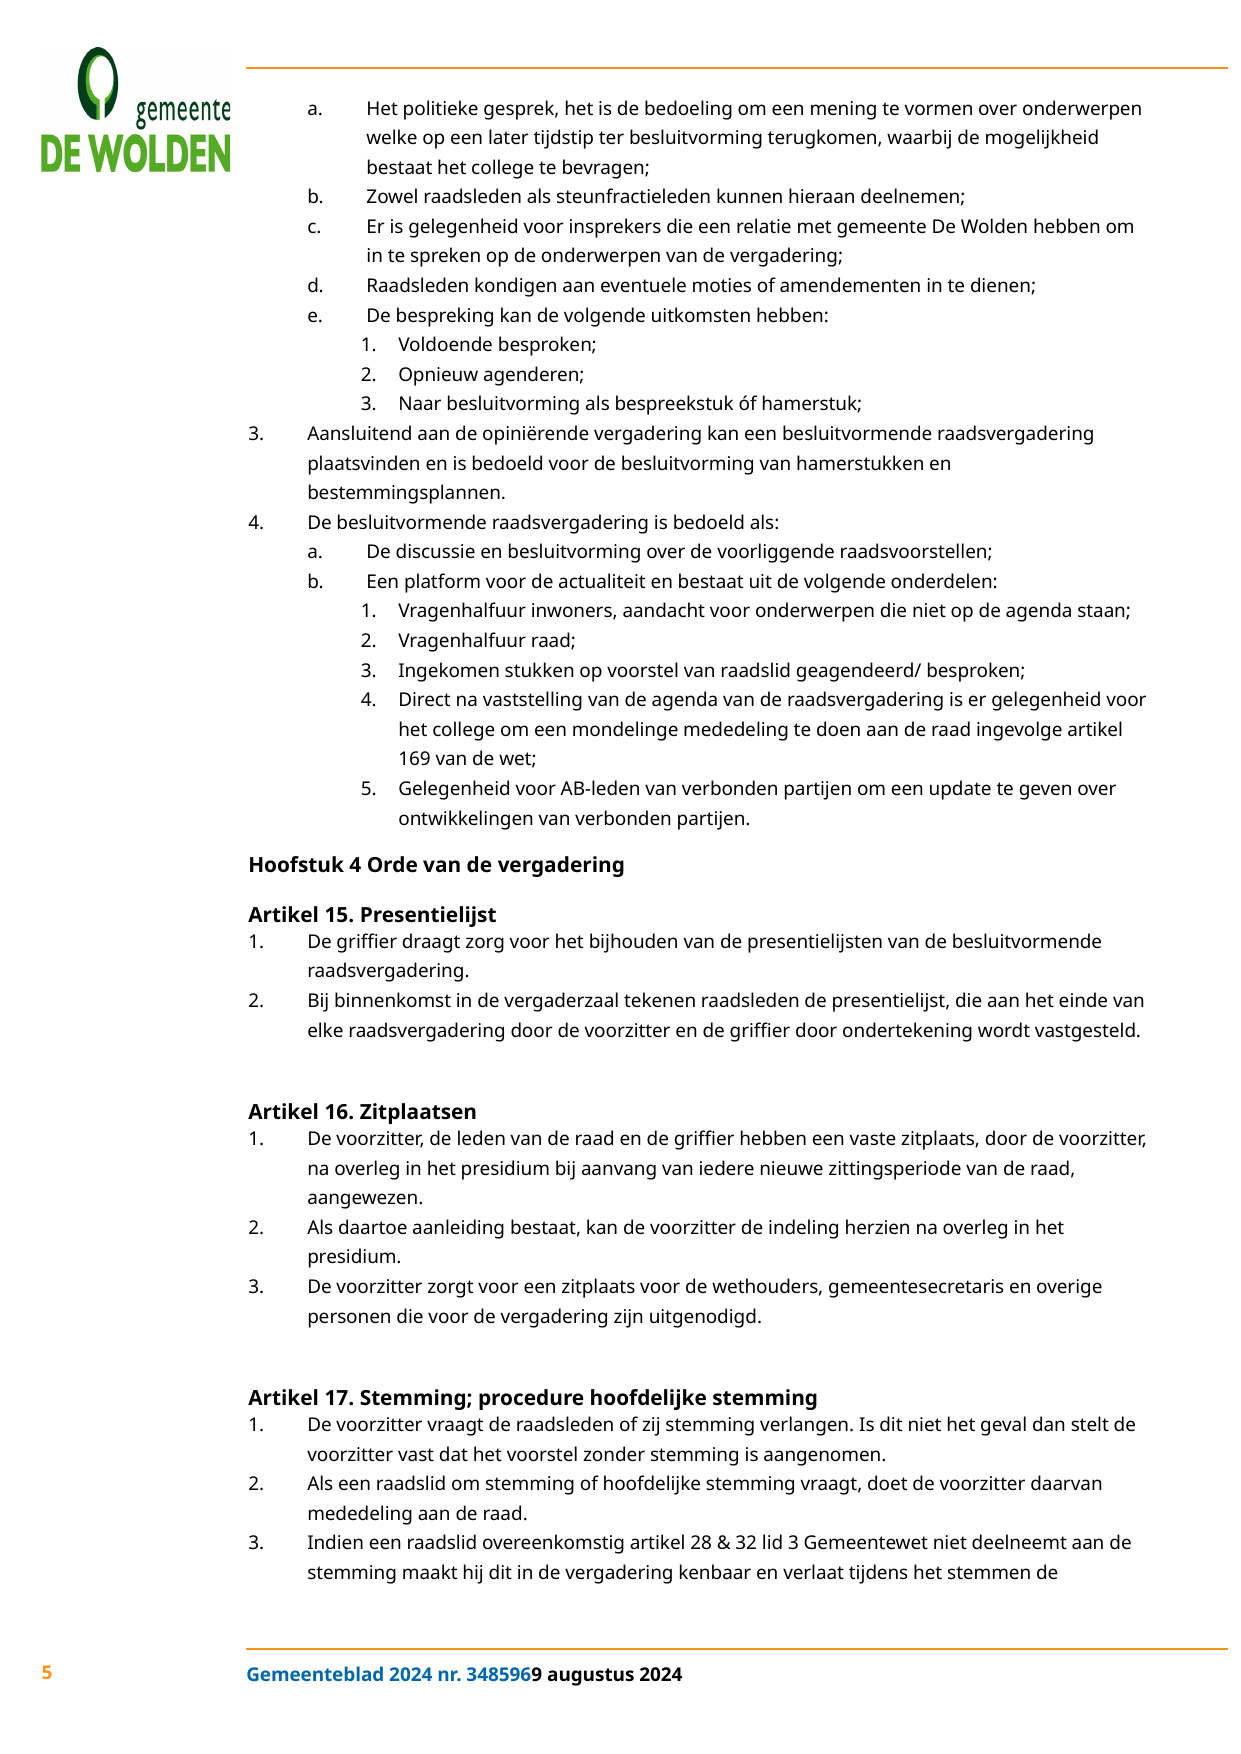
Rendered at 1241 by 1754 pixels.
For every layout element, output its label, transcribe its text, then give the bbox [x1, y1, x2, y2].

list De voorzitter, de leden van de raad en de griffier hebben een vaste zitplaats, door de voorzitter, na overleg in het presidium bij aanvang van iedere nieuwe zittingsperiode van de raad, aangewezen. [248, 1125, 1152, 1210]
list De discussie en besluitvorming over de voorliggende raadsvoorstellen; [307, 538, 1152, 564]
list Raadsleden kondigen aan eventuele moties of amendementen in te dienen; [307, 272, 1152, 298]
list Indien een raadslid overeenkomstig artikel 28 & 32 lid 3 Gemeentewet niet deelneemt aan de stemming maakt hij dit in de vergadering kenbaar en verlaat tijdens het stemmen de [248, 1529, 1152, 1585]
list Aansluitend aan de opiniërende vergadering kan een besluitvormende raadsvergadering plaatsvinden en is bedoeld voor de besluitvorming van hamerstukken en bestemmingsplannen. [248, 420, 1152, 505]
list Een platform voor de actualiteit en bestaat uit de volgende onderdelen: [307, 568, 1152, 594]
list De griffier draagt zorg voor het bijhouden van de presentielijsten van de besluitvormende raadsvergadering. [248, 928, 1152, 983]
list Direct na vaststelling van de agenda van de raadsvergadering is er gelegenheid voor het college om een mondelinge mededeling te doen aan de raad ingevolge artikel 169 van de wet; [361, 686, 1152, 771]
text Hoofstuk 4 Orde van de vergadering [248, 850, 1152, 879]
list Naar besluitvorming als bespreekstuk óf hamerstuk; [361, 391, 1152, 416]
list Vragenhalfuur raad; [361, 627, 1152, 653]
list Er is gelegenheid voor insprekers die een relatie met gemeente De Wolden hebben om in te spreken op de onderwerpen van de vergadering; [307, 213, 1152, 268]
list De voorzitter zorgt voor een zitplaats voor de wethouders, gemeentesecretaris en overige personen die voor de vergadering zijn uitgenodigd. [248, 1273, 1152, 1328]
list Opnieuw agenderen; [361, 361, 1152, 387]
list Voldoende besproken; [361, 331, 1152, 357]
list Gelegenheid voor AB-leden van verbonden partijen om een update te geven over ontwikkelingen van verbonden partijen. [361, 775, 1152, 831]
list Het politieke gesprek, het is de bedoeling om een mening te vormen over onderwerpen welke op een later tijdstip ter besluitvorming terugkomen, waarbij de mogelijkheid bestaat het college te bevragen; [307, 95, 1152, 180]
list Als daartoe aanleiding bestaat, kan de voorzitter de indeling herzien na overleg in het presidium. [248, 1214, 1152, 1269]
list Vragenhalfuur inwoners, aandacht voor onderwerpen die niet op de agenda staan; [361, 598, 1152, 623]
text Artikel 15. Presentielijst [248, 900, 1152, 928]
list Ingekomen stukken op voorstel van raadslid geagendeerd/ besproken; [361, 657, 1152, 683]
list De voorzitter vraagt de raadsleden of zij stemming verlangen. Is dit niet het geval dan stelt de voorzitter vast dat het voorstel zonder stemming is aangenomen. [248, 1411, 1152, 1467]
list De besluitvormende raadsvergadering is bedoeld als: [248, 509, 1152, 535]
list De bespreking kan de volgende uitkomsten hebben: [307, 302, 1152, 328]
text Artikel 17. Stemming; procedure hoofdelijke stemming [248, 1383, 1152, 1411]
picture [41, 47, 231, 172]
list Zowel raadsleden als steunfractieleden kunnen hieraan deelnemen; [307, 183, 1152, 209]
list Als een raadslid om stemming of hoofdelijke stemming vraagt, doet de voorzitter daarvan mededeling aan de raad. [248, 1470, 1152, 1526]
list Bij binnenkomst in de vergaderzaal tekenen raadsleden de presentielijst, die aan het einde van elke raadsvergadering door de voorzitter en de griffier door ondertekening wordt vastgesteld. [248, 987, 1152, 1043]
text Artikel 16. Zitplaatsen [248, 1097, 1152, 1125]
